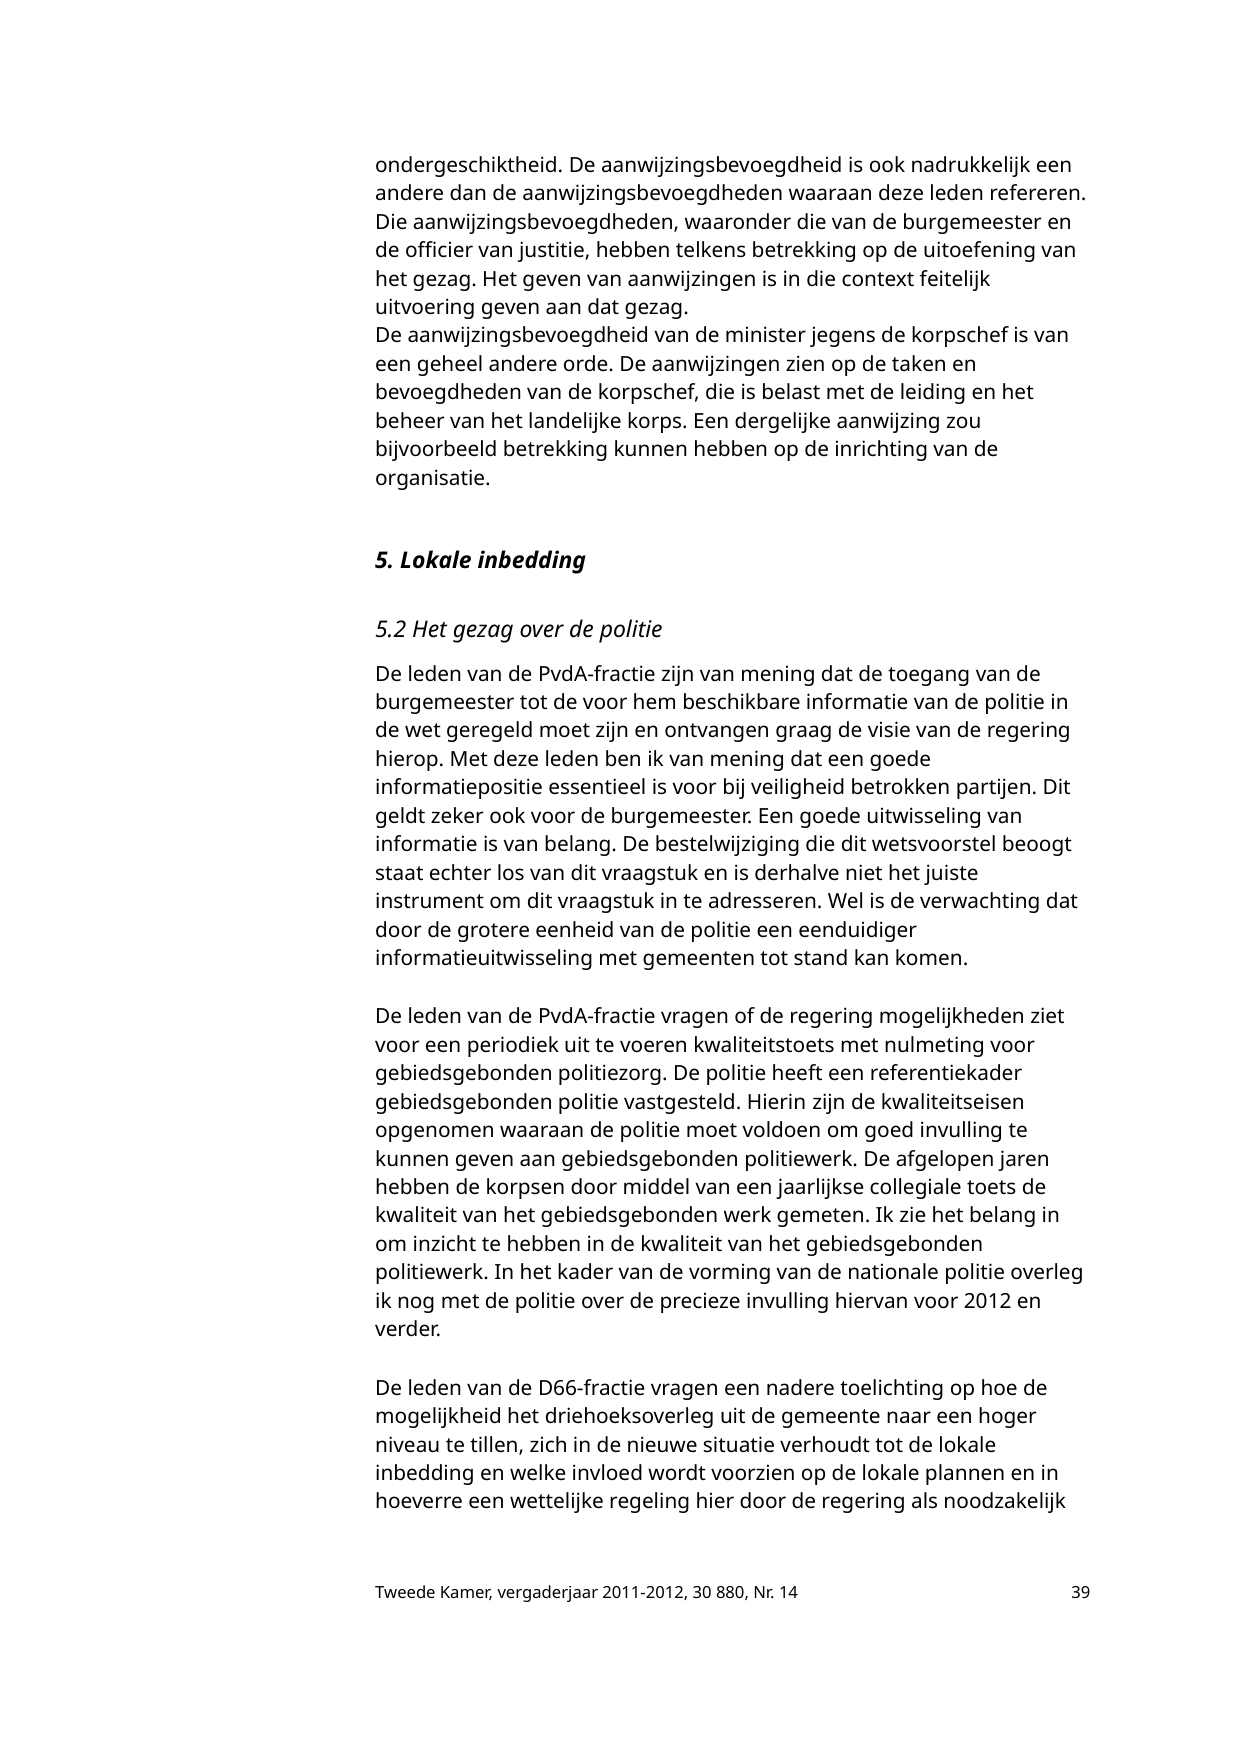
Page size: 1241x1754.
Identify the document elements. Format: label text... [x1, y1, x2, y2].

text De aanwijzingsbevoegdheid van de minister jegens de korpschef is van een geheel andere orde. De aanwijzingen zien op de taken en bevoegdheden van de korpschef, die is belast met de leiding en het beheer van het landelijke korps. Een dergelijke aanwijzing zou bijvoorbeeld betrekking kunnen hebben op de inrichting van de organisatie. [375, 321, 1090, 491]
text De leden van de PvdA-fractie vragen of de regering mogelijkheden ziet voor een periodiek uit te voeren kwaliteitstoets met nulmeting voor gebiedsgebonden politiezorg. De politie heeft een referentiekader gebiedsgebonden politie vastgesteld. Hierin zijn de kwaliteitseisen opgenomen waaraan de politie moet voldoen om goed invulling te kunnen geven aan gebiedsgebonden politiewerk. De afgelopen jaren hebben de korpsen door middel van een jaarlijkse collegiale toets de kwaliteit van het gebiedsgebonden werk gemeten. Ik zie het belang in om inzicht te hebben in de kwaliteit van het gebiedsgebonden politiewerk. In het kader van de vorming van de nationale politie overleg ik nog met de politie over de precieze invulling hiervan voor 2012 en verder. [375, 1002, 1090, 1343]
text De leden van de PvdA-fractie zijn van mening dat de toegang van de burgemeester tot de voor hem beschikbare informatie van de politie in de wet geregeld moet zijn en ontvangen graag de visie van de regering hierop. Met deze leden ben ik van mening dat een goede informatiepositie essentieel is voor bij veiligheid betrokken partijen. Dit geldt zeker ook voor de burgemeester. Een goede uitwisseling van informatie is van belang. De bestelwijziging die dit wetsvoorstel beoogt staat echter los van dit vraagstuk en is derhalve niet het juiste instrument om dit vraagstuk in te adresseren. Wel is de verwachting dat door de grotere eenheid van de politie een eenduidiger informatieuitwisseling met gemeenten tot stand kan komen. [375, 659, 1090, 972]
subtitle 5. Lokale inbedding [375, 544, 1090, 575]
subtitle 5.2 Het gezag over de politie [375, 612, 1090, 644]
text De leden van de D66-fractie vragen een nadere toelichting op hoe de mogelijkheid het driehoeksoverleg uit de gemeente naar een hoger niveau te tillen, zich in de nieuwe situatie verhoudt tot de lokale inbedding en welke invloed wordt voorzien op de lokale plannen en in hoeverre een wettelijke regeling hier door de regering als noodzakelijk [375, 1373, 1090, 1515]
text ondergeschiktheid. De aanwijzingsbevoegdheid is ook nadrukkelijk een andere dan de aanwijzingsbevoegdheden waaraan deze leden refereren. Die aanwijzingsbevoegdheden, waaronder die van de burgemeester en de officier van justitie, hebben telkens betrekking op de uitoefening van het gezag. Het geven van aanwijzingen is in die context feitelijk uitvoering geven aan dat gezag. [375, 150, 1090, 321]
